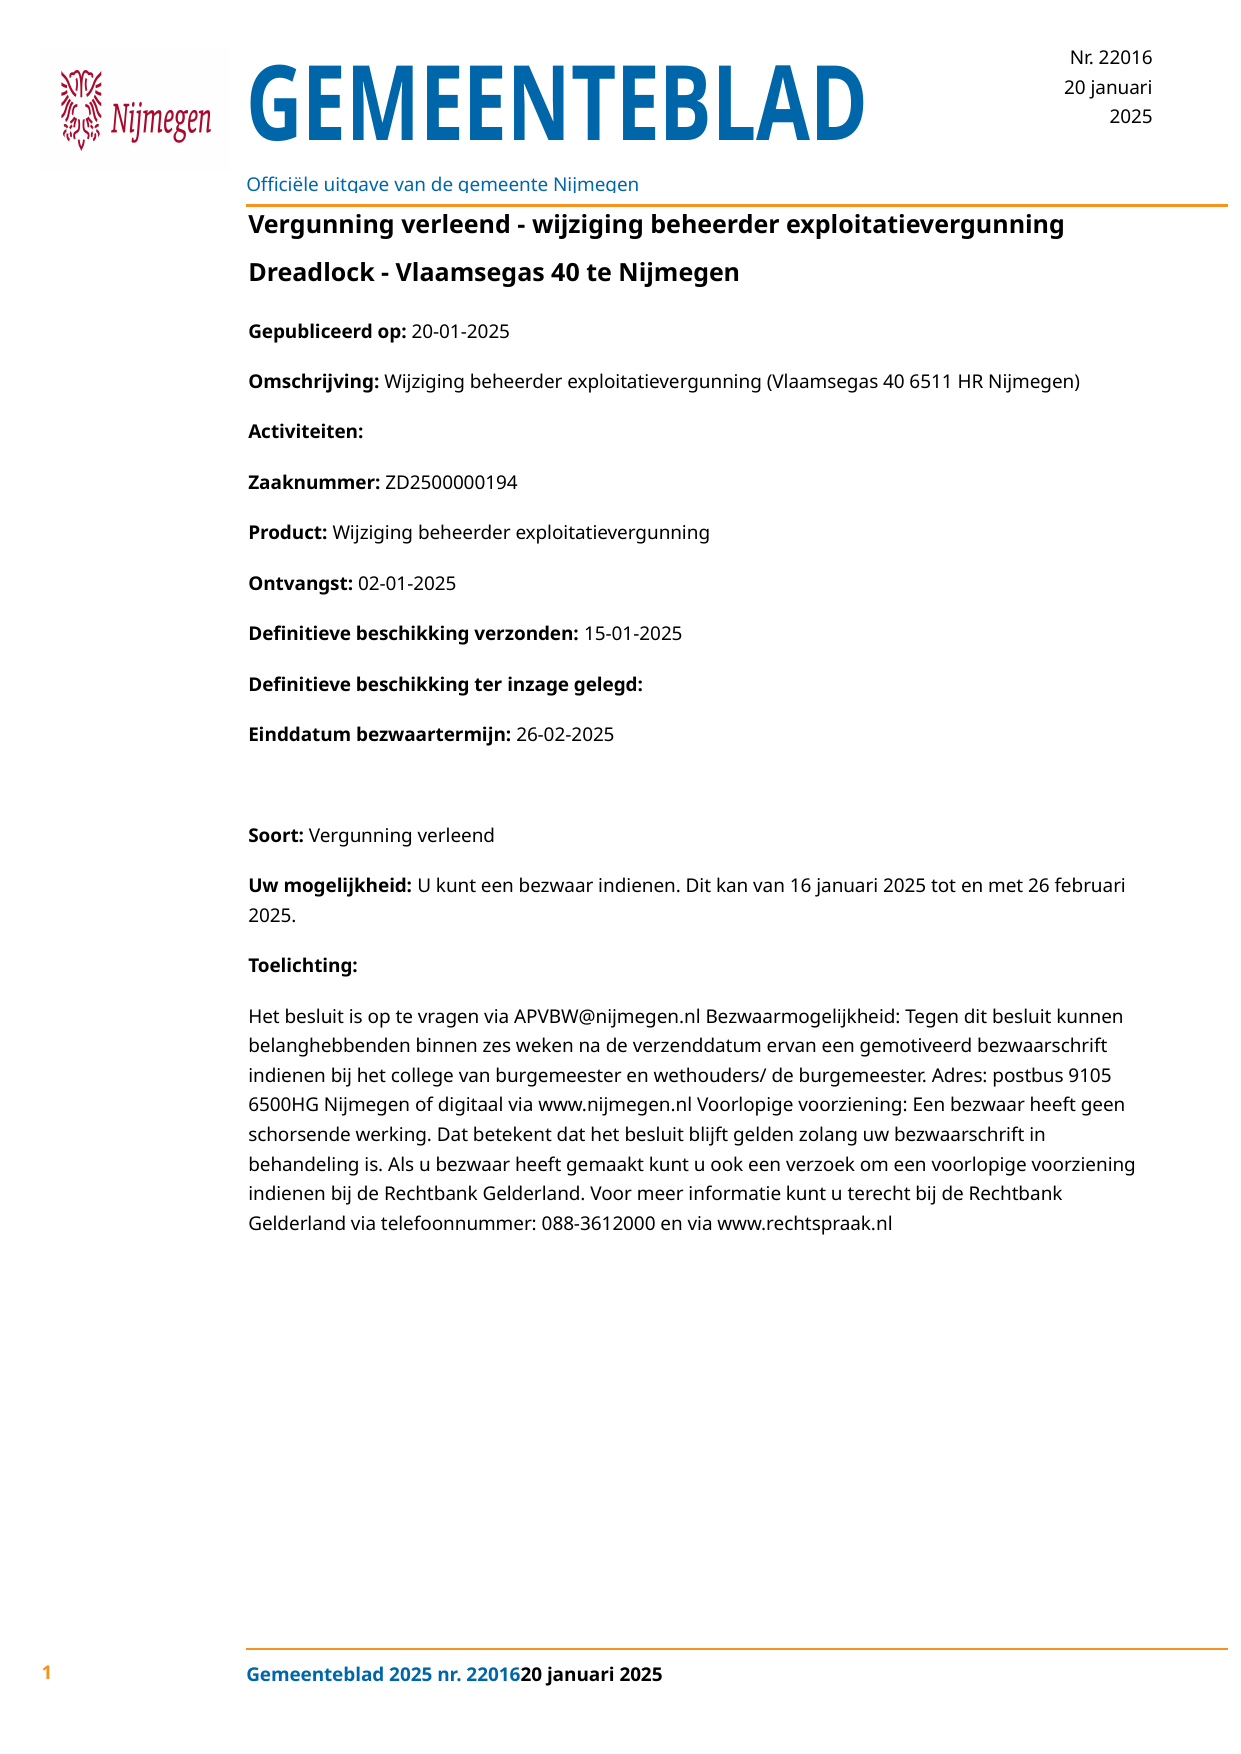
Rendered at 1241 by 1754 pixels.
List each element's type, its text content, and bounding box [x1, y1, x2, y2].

text Ontvangst: 02-01-2025 [248, 570, 1152, 596]
text Product: Wijziging beheerder exploitatievergunning [248, 519, 1152, 545]
text Activiteiten: [248, 419, 1152, 444]
text Definitieve beschikking verzonden: 15-01-2025 [248, 620, 1152, 646]
text Het besluit is op te vragen via APVBW@nijmegen.nl Bezwaarmogelijkheid: Tegen dit besluit kunnen belanghebbenden binnen zes weken na de verzenddatum ervan een gemotiveerd bezwaarschrift indienen bij het college van burgemeester en wethouders/ de burgemeester. Adres: postbus 9105 6500HG Nijmegen of digitaal via www.nijmegen.nl Voorlopige voorziening: Een bezwaar heeft geen schorsende werking. Dat betekent dat het besluit blijft gelden zolang uw bezwaarschrift in behandeling is. Als u bezwaar heeft gemaakt kunt u ook een verzoek om een voorlopige voorziening indienen bij de Rechtbank Gelderland. Voor meer informatie kunt u terecht bij de Rechtbank Gelderland via telefoonnummer: 088-3612000 en via www.rechtspraak.nl [248, 1003, 1152, 1236]
text Definitieve beschikking ter inzage gelegd: [248, 671, 1152, 697]
text Vergunning verleend - wijziging beheerder exploitatievergunning Dreadlock - Vlaamsegas 40 te Nijmegen [248, 207, 1152, 288]
text Einddatum bezwaartermijn: 26-02-2025 [248, 721, 1152, 747]
text Toelichting: [248, 952, 1152, 978]
picture [41, 47, 231, 172]
text Zaaknummer: ZD2500000194 [248, 469, 1152, 495]
text Soort: Vergunning verleend [248, 822, 1152, 848]
text Gepubliceerd op: 20-01-2025 [248, 318, 1152, 344]
text Omschrijving: Wijziging beheerder exploitatievergunning (Vlaamsegas 40 6511 HR Nijmegen) [248, 368, 1152, 394]
text Uw mogelijkheid: U kunt een bezwaar indienen. Dit kan van 16 januari 2025 tot en met 26 februari 2025. [248, 872, 1152, 928]
